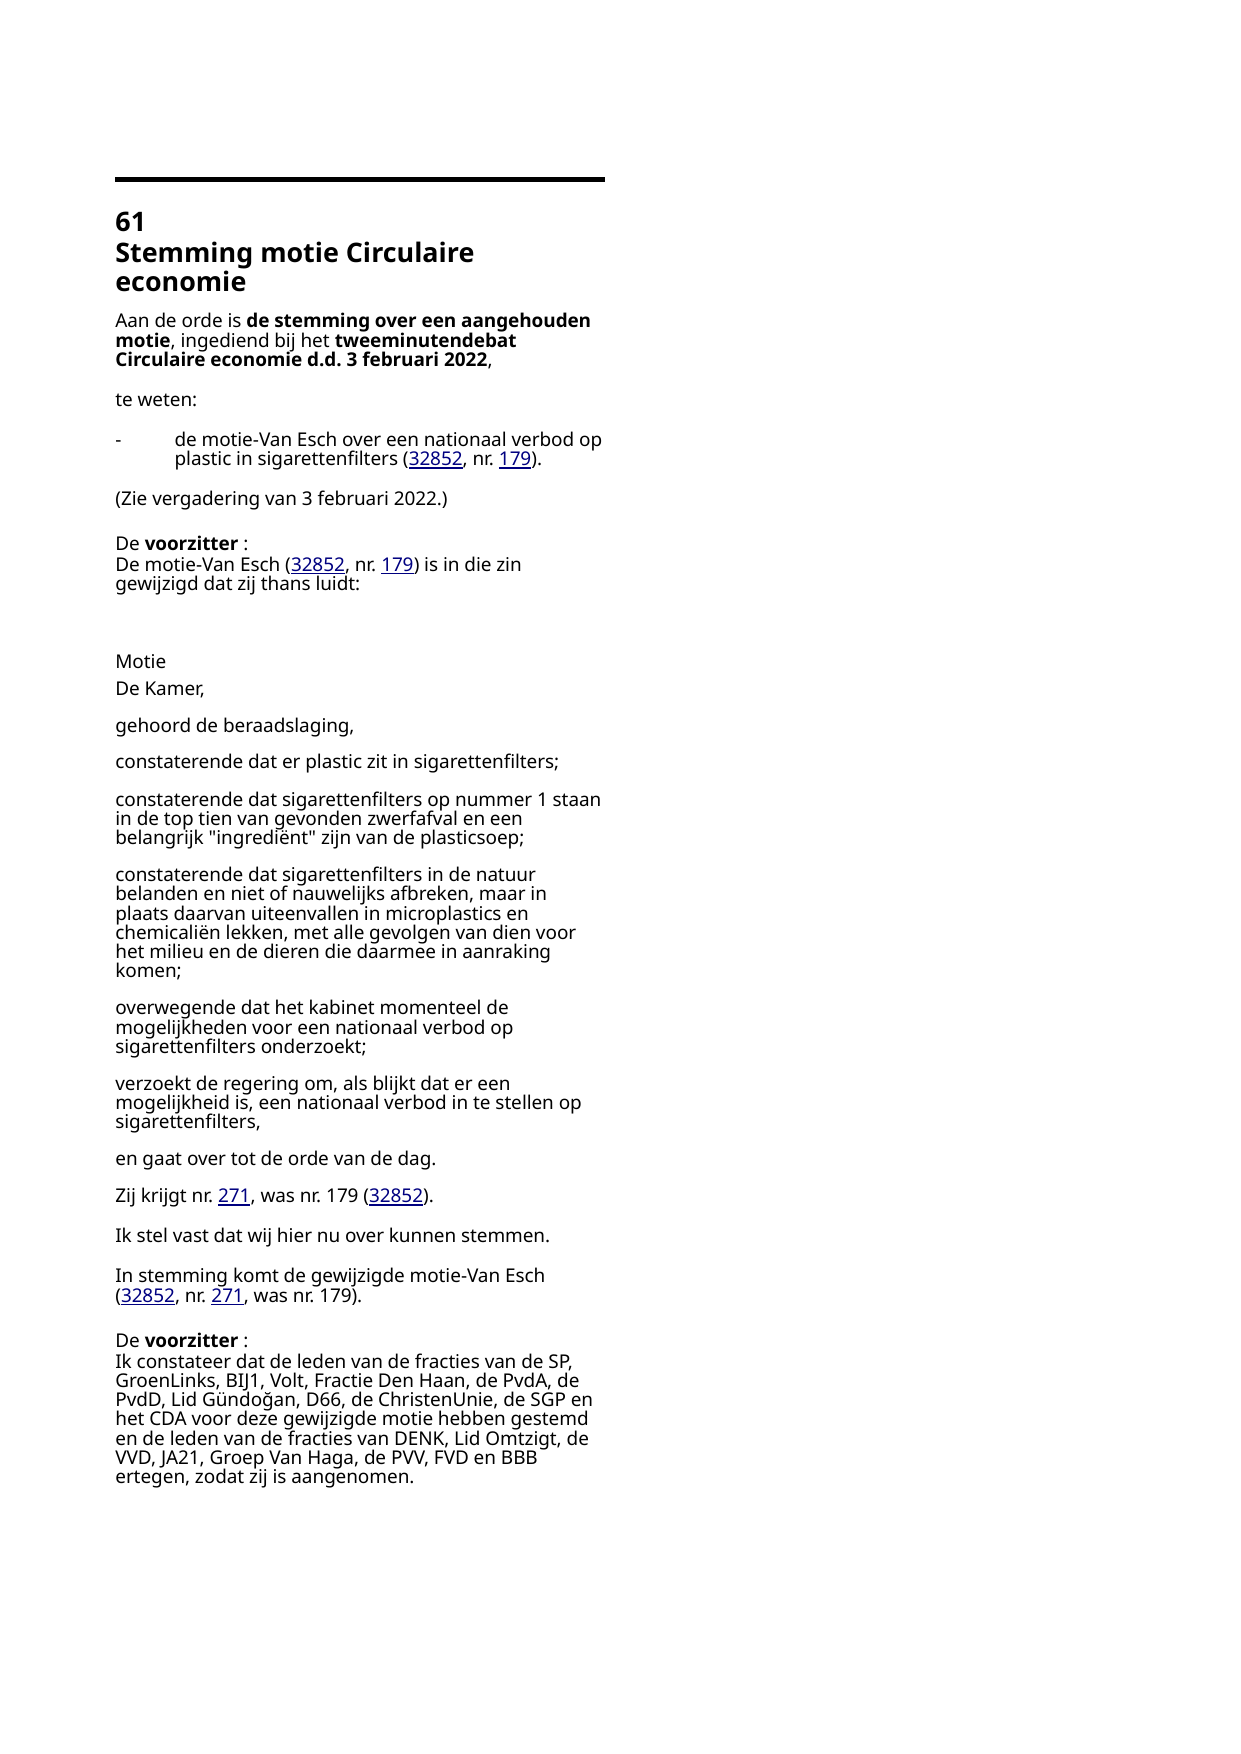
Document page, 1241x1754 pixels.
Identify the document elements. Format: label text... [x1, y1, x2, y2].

text Ik stel vast dat wij hier nu over kunnen stemmen. [115, 1227, 605, 1247]
text Aan de orde is de stemming over een aangehouden motie, ingediend bij het tweeminutendebat Circulaire economie d.d. 3 februari 2022, [115, 312, 605, 370]
text gehoord de beraadslaging, [115, 717, 605, 736]
text constaterende dat sigarettenfilters op nummer 1 staan in de top tien van gevonden zwerfafval en een belangrijk "ingrediënt" zijn van de plasticsoep; [115, 791, 605, 848]
text verzoekt de regering om, als blijkt dat er een mogelijkheid is, een nationaal verbod in te stellen op sigarettenfilters, [115, 1075, 605, 1133]
text Zij krijgt nr. 271, was nr. 179 (32852). [115, 1187, 605, 1207]
text De Kamer, [115, 679, 605, 699]
text constaterende dat er plastic zit in sigarettenfilters; [115, 753, 605, 773]
text De voorzitter : [115, 1327, 605, 1353]
text In stemming komt de gewijzigde motie-Van Esch (32852, nr. 271, was nr. 179). [115, 1267, 605, 1306]
text Stemming motie Circulaire economie [115, 239, 605, 312]
text De motie-Van Esch (32852, nr. 179) is in die zin gewijzigd dat zij thans luidt: [115, 556, 605, 594]
text (Zie vergadering van 3 februari 2022.) [115, 490, 605, 509]
text Motie [115, 648, 605, 674]
list de motie-Van Esch over een nationaal verbod op plastic in sigarettenfilters (32852, nr. 179). [115, 431, 605, 469]
text constaterende dat sigarettenfilters in de natuur belanden en niet of nauwelijks afbreken, maar in plaats daarvan uiteenvallen in microplastics en chemicaliën lekken, met alle gevolgen van dien voor het milieu en de dieren die daarmee in aanraking komen; [115, 866, 605, 982]
text 61 [115, 203, 605, 239]
text De voorzitter : [115, 530, 605, 556]
text en gaat over tot de orde van de dag. [115, 1150, 605, 1170]
text Ik constateer dat de leden van de fracties van de SP, GroenLinks, BIJ1, Volt, Fractie Den Haan, de PvdA, de PvdD, Lid Gündoğan, D66, de ChristenUnie, de SGP en het CDA voor deze gewijzigde motie hebben gestemd en de leden van de fracties van DENK, Lid Omtzigt, de VVD, JA21, Groep Van Haga, de PVV, FVD en BBB ertegen, zodat zij is aangenomen. [115, 1353, 605, 1487]
text overwegende dat het kabinet momenteel de mogelijkheden voor een nationaal verbod op sigarettenfilters onderzoekt; [115, 999, 605, 1057]
text te weten: [115, 391, 605, 410]
